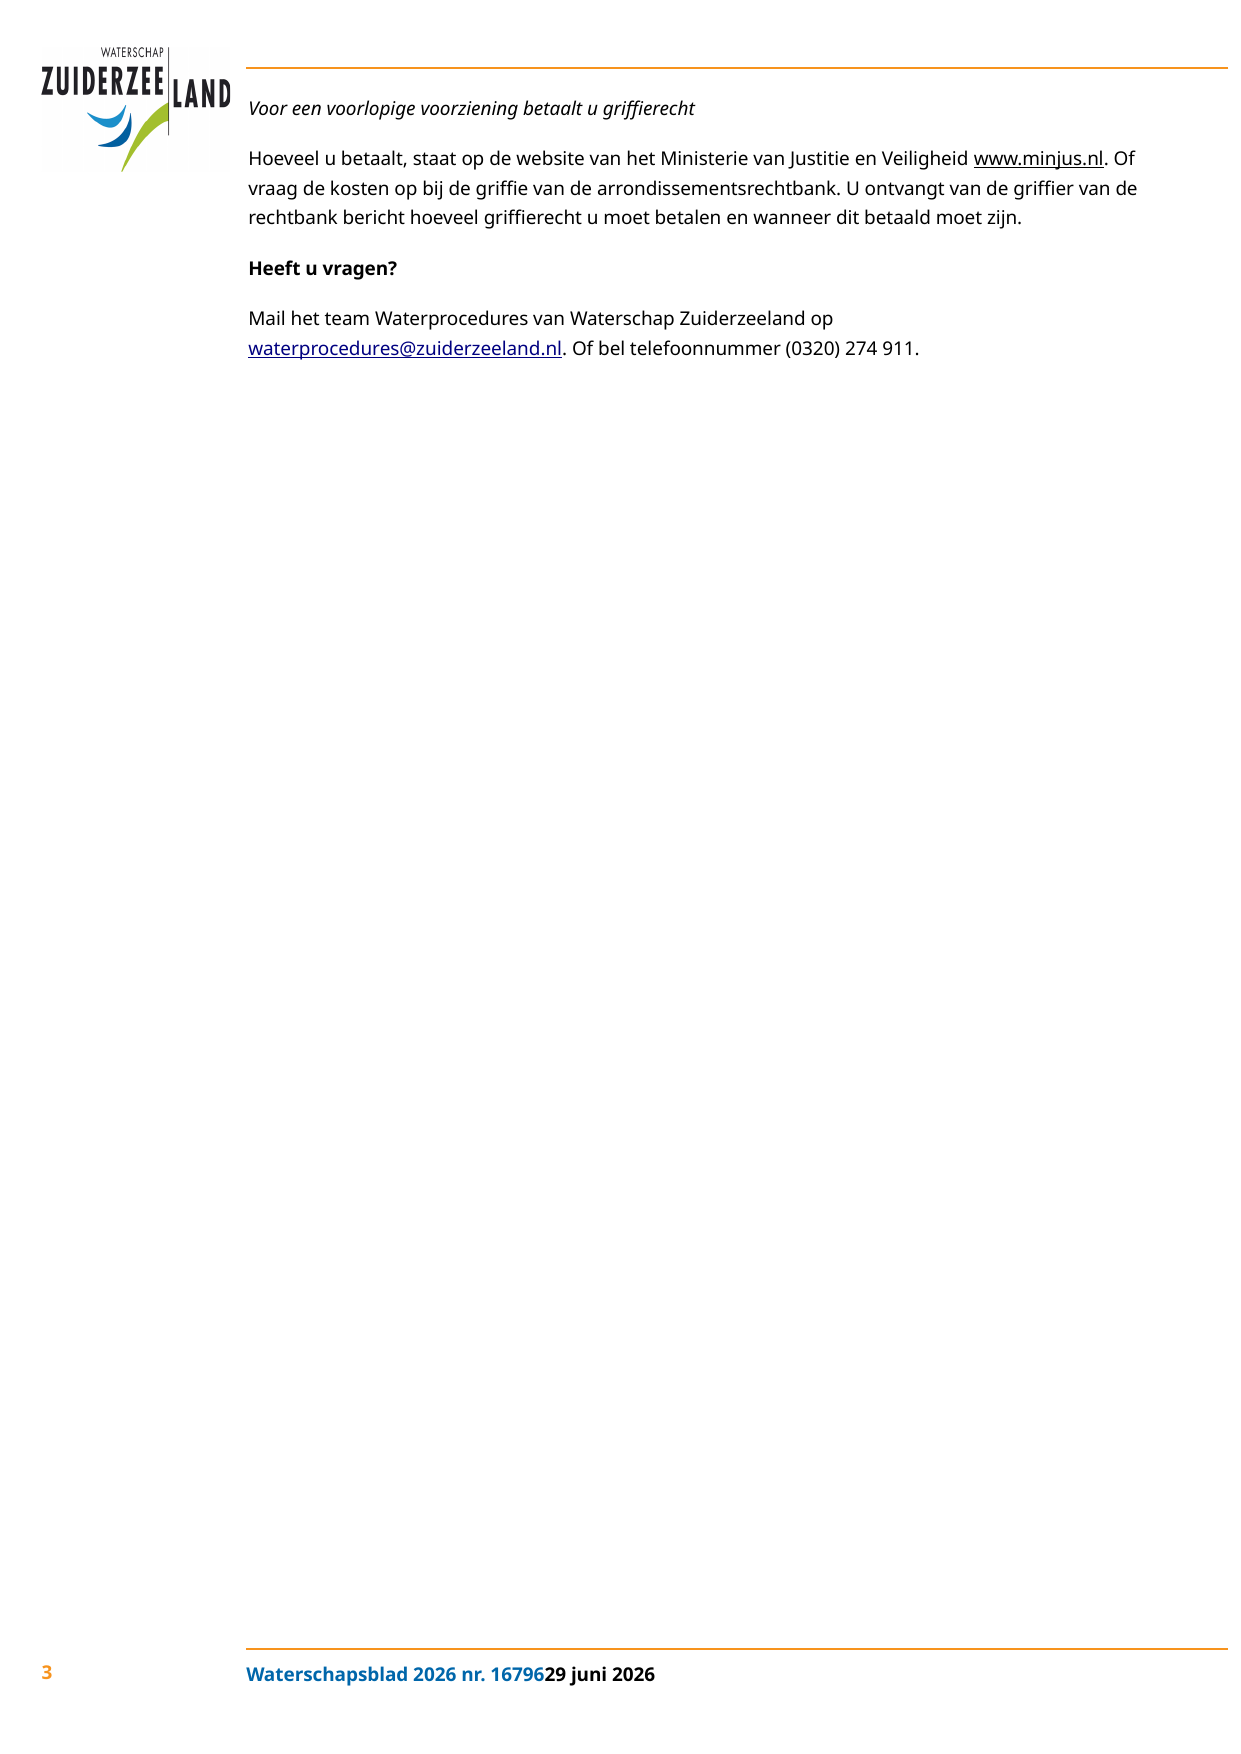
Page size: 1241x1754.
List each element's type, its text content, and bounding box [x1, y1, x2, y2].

picture [41, 47, 231, 172]
text Hoeveel u betaalt, staat op de website van het Ministerie van Justitie en Veiligheid www.minjus.nl. Of vraag de kosten op bij de griffie van de arrondissementsrechtbank. U ontvangt van de griffier van de rechtbank bericht hoeveel griffierecht u moet betalen en wanneer dit betaald moet zijn. [248, 145, 1152, 230]
text Mail het team Waterprocedures van Waterschap Zuiderzeeland op waterprocedures@zuiderzeeland.nl. Of bel telefoonnummer (0320) 274 911. [248, 305, 1152, 361]
text Heeft u vragen? [248, 255, 1152, 281]
text Voor een voorlopige voorziening betaalt u griffierecht [248, 95, 1152, 121]
